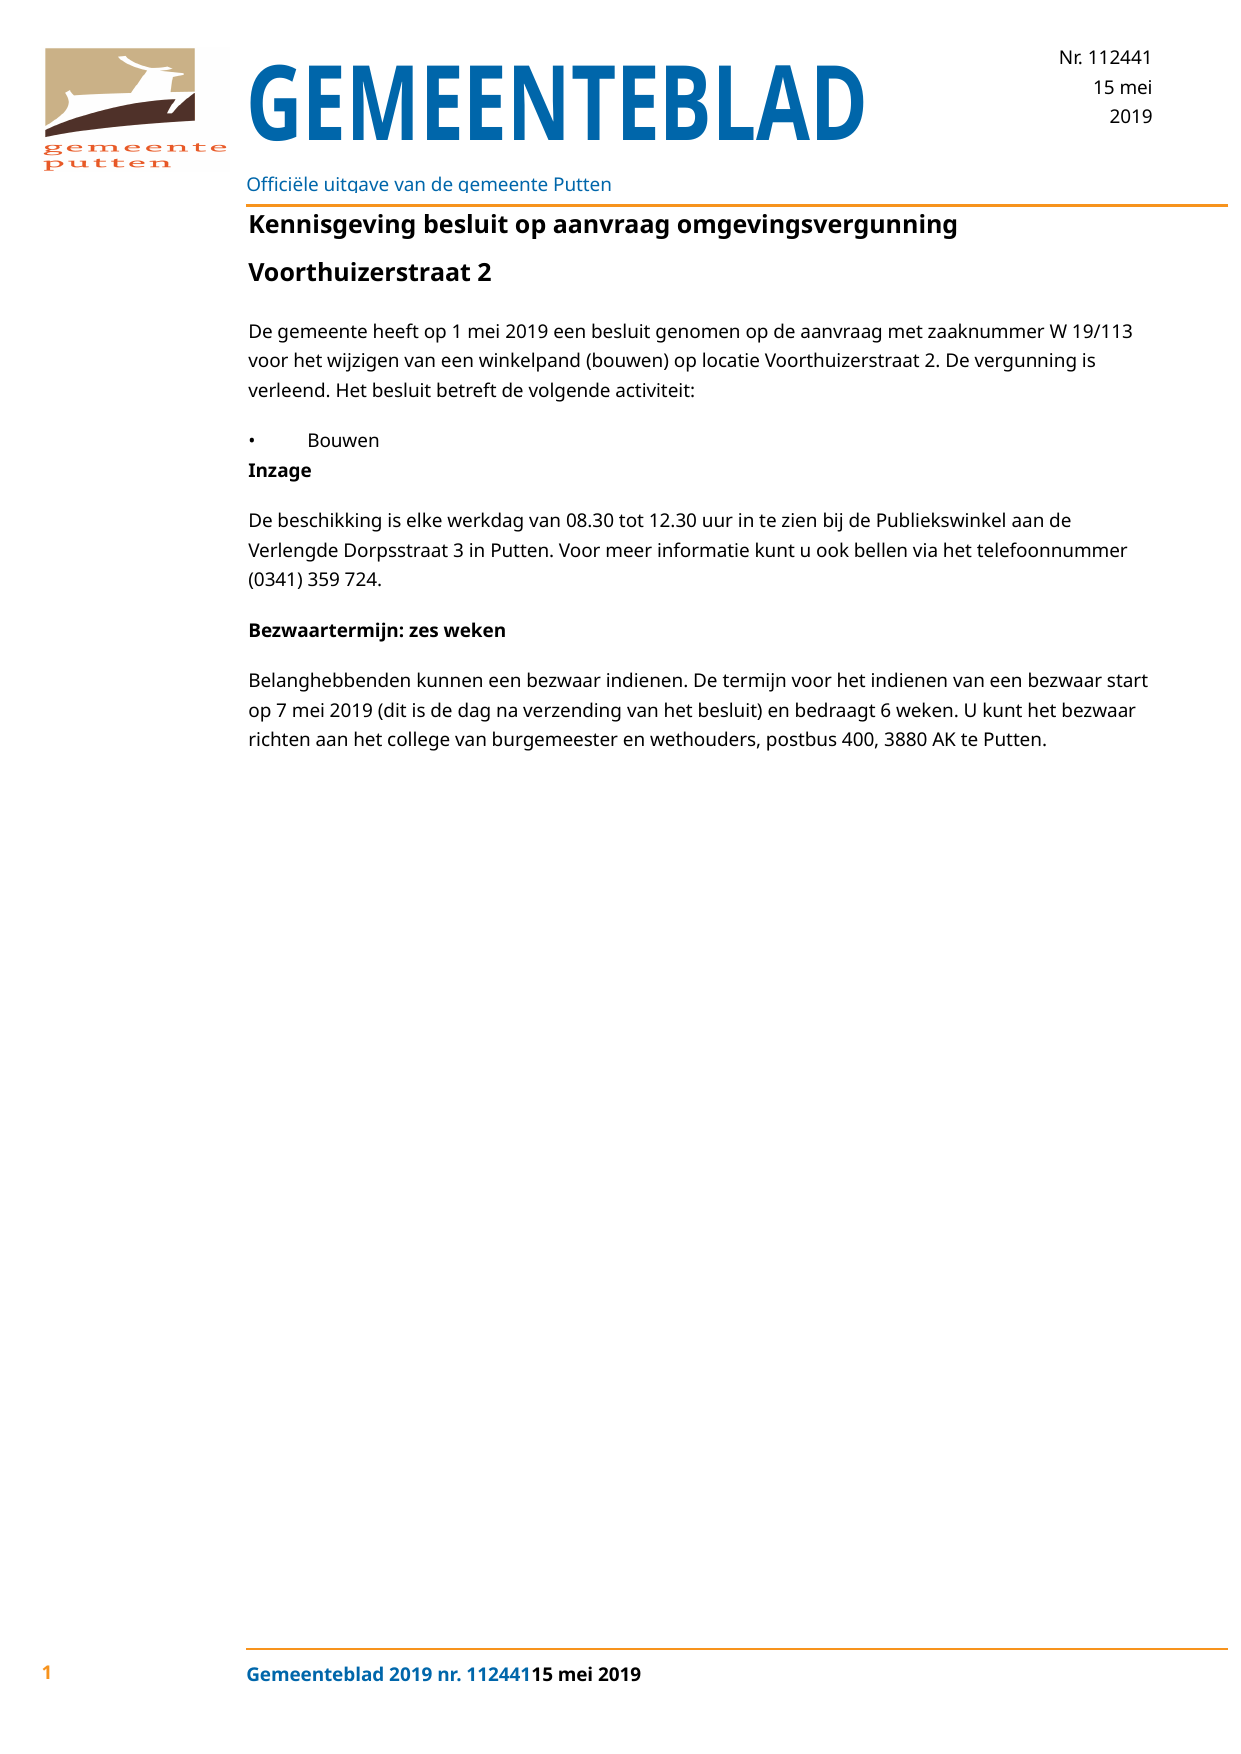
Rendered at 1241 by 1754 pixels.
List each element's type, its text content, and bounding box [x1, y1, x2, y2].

text Bezwaartermijn: zes weken [248, 617, 1152, 643]
text De beschikking is elke werkdag van 08.30 tot 12.30 uur in te zien bij de Publiekswinkel aan de Verlengde Dorpsstraat 3 in Putten. Voor meer informatie kunt u ook bellen via het telefoonnummer (0341) 359 724. [248, 507, 1152, 592]
text Inzage [248, 457, 1152, 483]
text Belanghebbenden kunnen een bezwaar indienen. De termijn voor het indienen van een bezwaar start op 7 mei 2019 (dit is de dag na verzending van het besluit) en bedraagt 6 weken. U kunt het bezwaar richten aan het college van burgemeester en wethouders, postbus 400, 3880 AK te Putten. [248, 667, 1152, 752]
text De gemeente heeft op 1 mei 2019 een besluit genomen op de aanvraag met zaaknummer W 19/113 voor het wijzigen van een winkelpand (bouwen) op locatie Voorthuizerstraat 2. De vergunning is verleend. Het besluit betreft de volgende activiteit: [248, 318, 1152, 403]
text Kennisgeving besluit op aanvraag omgevingsvergunning Voorthuizerstraat 2 [248, 207, 1152, 288]
list Bouwen [248, 427, 1152, 453]
picture [41, 47, 231, 172]
